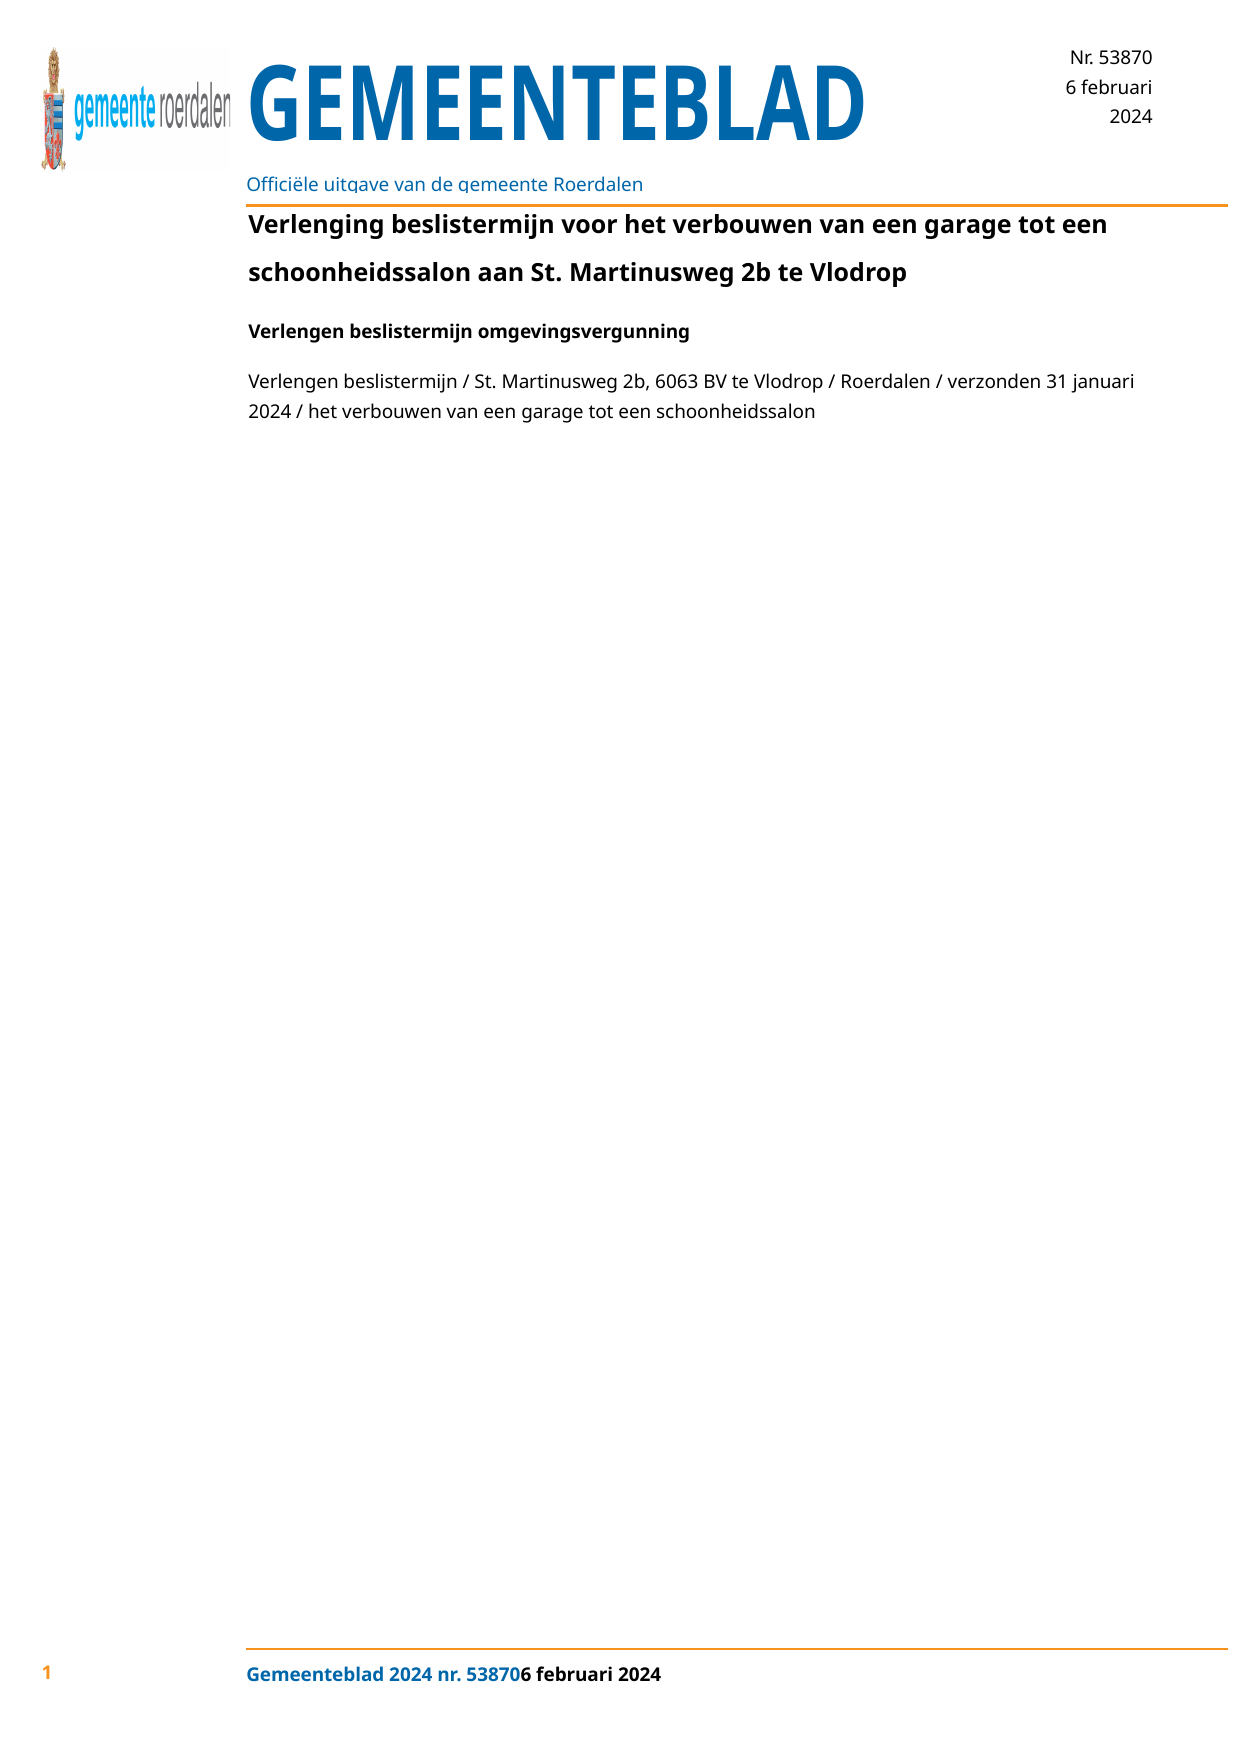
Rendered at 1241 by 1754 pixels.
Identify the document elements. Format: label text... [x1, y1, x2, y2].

text Verlengen beslistermijn / St. Martinusweg 2b, 6063 BV te Vlodrop / Roerdalen / verzonden 31 januari 2024 / het verbouwen van een garage tot een schoonheidssalon [248, 368, 1152, 424]
text Verlenging beslistermijn voor het verbouwen van een garage tot een schoonheidssalon aan St. Martinusweg 2b te Vlodrop [248, 207, 1152, 288]
text Verlengen beslistermijn omgevingsvergunning [248, 318, 1152, 344]
picture [41, 47, 231, 172]
